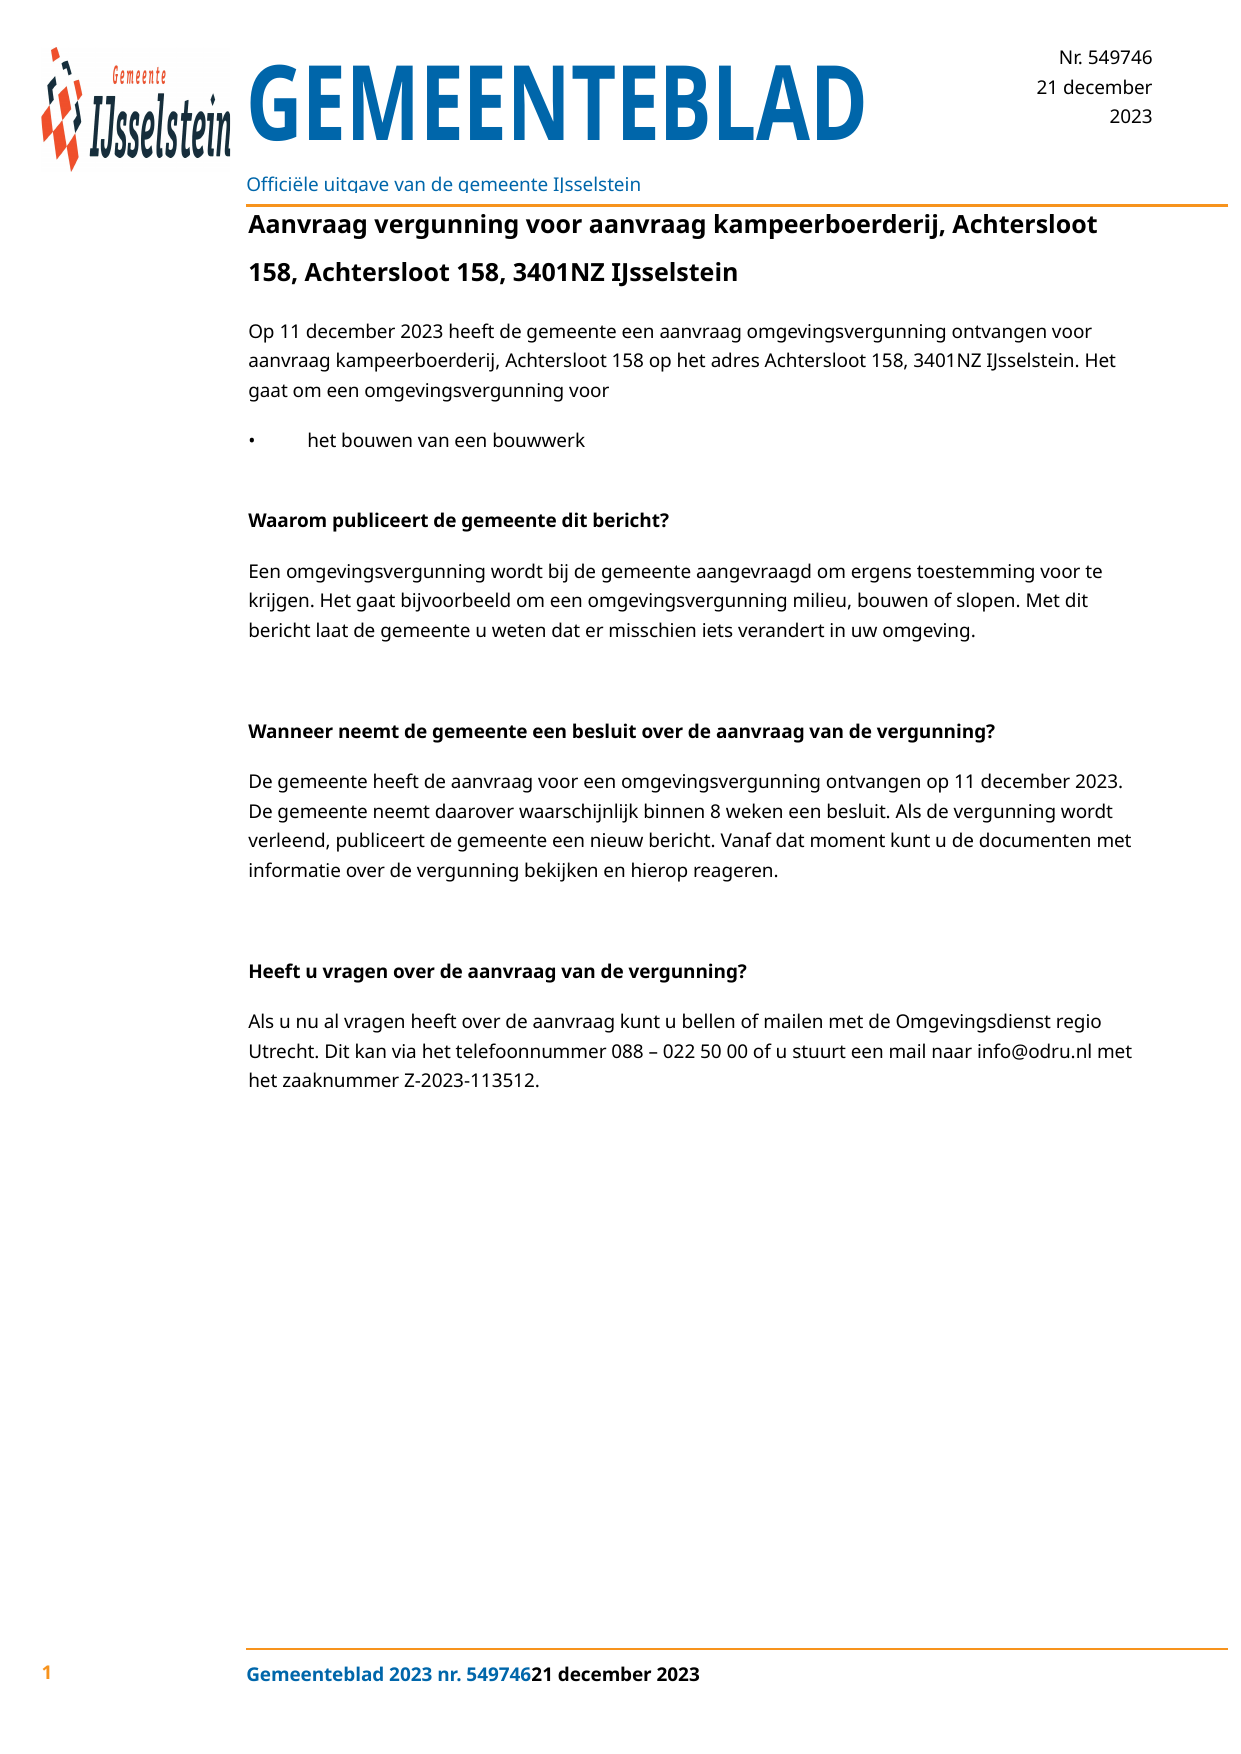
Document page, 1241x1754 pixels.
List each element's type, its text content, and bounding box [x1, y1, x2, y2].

picture [41, 47, 231, 172]
text Als u nu al vragen heeft over de aanvraag kunt u bellen of mailen met de Omgevingsdienst regio Utrecht. Dit kan via het telefoonnummer 088 – 022 50 00 of u stuurt een mail naar info@odru.nl met het zaaknummer Z-2023-113512. [248, 1008, 1152, 1093]
text Heeft u vragen over de aanvraag van de vergunning? [248, 958, 1152, 984]
text Op 11 december 2023 heeft de gemeente een aanvraag omgevingsvergunning ontvangen voor aanvraag kampeerboerderij, Achtersloot 158 op het adres Achtersloot 158, 3401NZ IJsselstein. Het gaat om een omgevingsvergunning voor [248, 318, 1152, 403]
text Wanneer neemt de gemeente een besluit over de aanvraag van de vergunning? [248, 718, 1152, 744]
list het bouwen van een bouwwerk [248, 427, 1152, 453]
text Aanvraag vergunning voor aanvraag kampeerboerderij, Achtersloot 158, Achtersloot 158, 3401NZ IJsselstein [248, 207, 1152, 288]
text Waarom publiceert de gemeente dit bericht? [248, 507, 1152, 533]
text De gemeente heeft de aanvraag voor een omgevingsvergunning ontvangen op 11 december 2023. De gemeente neemt daarover waarschijnlijk binnen 8 weken een besluit. Als de vergunning wordt verleend, publiceert de gemeente een nieuw bericht. Vanaf dat moment kunt u de documenten met informatie over de vergunning bekijken en hierop reageren. [248, 768, 1152, 883]
text Een omgevingsvergunning wordt bij de gemeente aangevraagd om ergens toestemming voor te krijgen. Het gaat bijvoorbeeld om een omgevingsvergunning milieu, bouwen of slopen. Met dit bericht laat de gemeente u weten dat er misschien iets verandert in uw omgeving. [248, 558, 1152, 643]
